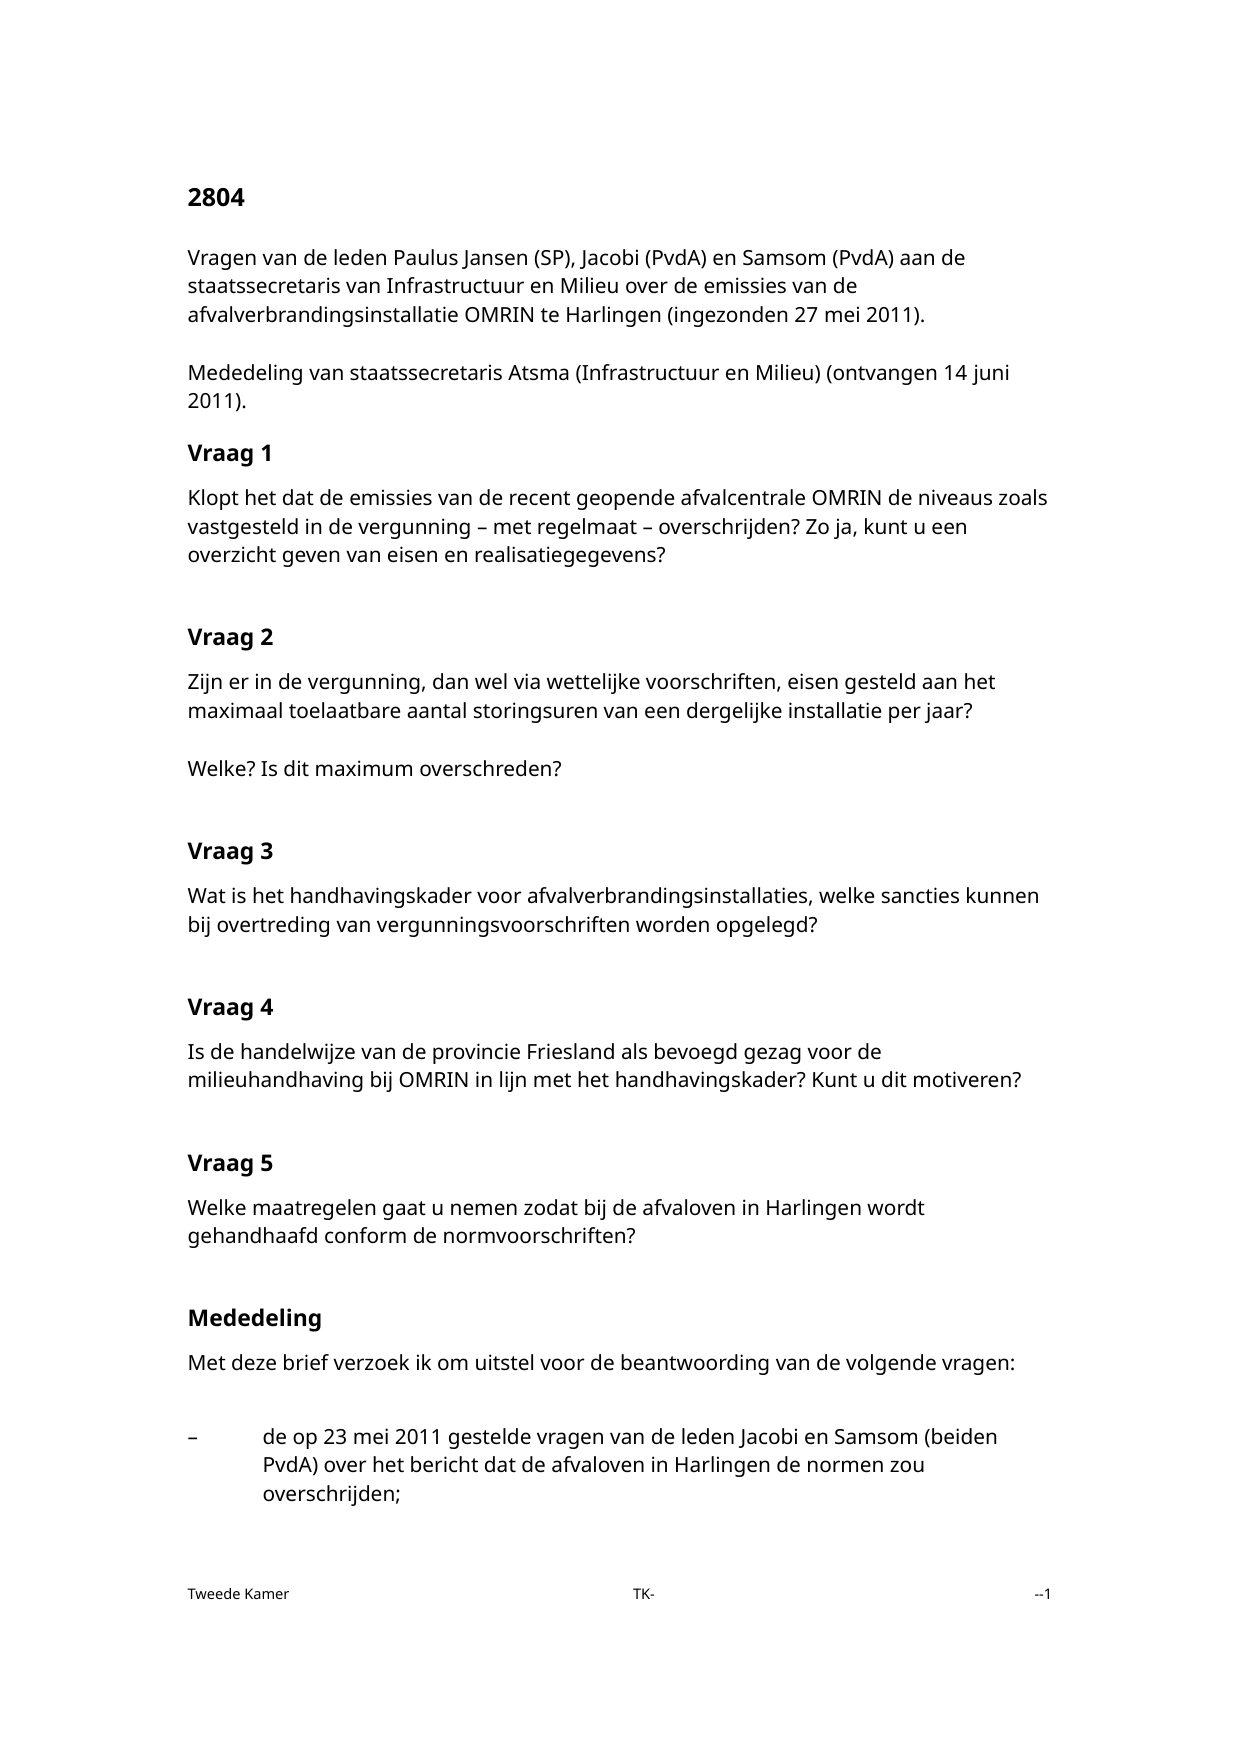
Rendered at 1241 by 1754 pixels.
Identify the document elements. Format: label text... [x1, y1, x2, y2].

text Klopt het dat de emissies van de recent geopende afvalcentrale OMRIN de niveaus zoals vastgesteld in de vergunning – met regelmaat – overschrijden? Zo ja, kunt u een overzicht geven van eisen en realisatiegegevens? [187, 483, 1053, 569]
text Zijn er in de vergunning, dan wel via wettelijke voorschriften, eisen gesteld aan het maximaal toelaatbare aantal storingsuren van een dergelijke installatie per jaar? [187, 667, 1053, 724]
text Wat is het handhavingskader voor afvalverbrandingsinstallaties, welke sancties kunnen bij overtreding van vergunningsvoorschriften worden opgelegd? [187, 882, 1053, 938]
text Vragen van de leden Paulus Jansen (SP), Jacobi (PvdA) en Samsom (PvdA) aan de staatssecretaris van Infrastructuur en Milieu over de emissies van de afvalverbrandingsinstallatie OMRIN te Harlingen (ingezonden 27 mei 2011). [187, 243, 1053, 328]
text 2804 [187, 179, 1053, 213]
subtitle Vraag 2 [187, 621, 1053, 652]
text Met deze brief verzoek ik om uitstel voor de beantwoording van de volgende vragen: [187, 1348, 1053, 1377]
subtitle Vraag 3 [187, 835, 1053, 867]
subtitle Mededeling [187, 1302, 1053, 1333]
text Mededeling van staatssecretaris Atsma (Infrastructuur en Milieu) (ontvangen 14 juni 2011). [187, 358, 1053, 415]
text Welke? Is dit maximum overschreden? [187, 754, 1053, 783]
subtitle Vraag 1 [187, 437, 1053, 468]
list de op 23 mei 2011 gestelde vragen van de leden Jacobi en Samsom (beiden PvdA) over het bericht dat de afvaloven in Harlingen de normen zou overschrijden; [187, 1422, 1053, 1507]
text Is de handelwijze van de provincie Friesland als bevoegd gezag voor de milieuhandhaving bij OMRIN in lijn met het handhavingskader? Kunt u dit motiveren? [187, 1037, 1053, 1094]
text Welke maatregelen gaat u nemen zodat bij de afvaloven in Harlingen wordt gehandhaafd conform de normvoorschriften? [187, 1193, 1053, 1250]
subtitle Vraag 4 [187, 991, 1053, 1022]
subtitle Vraag 5 [187, 1147, 1053, 1178]
